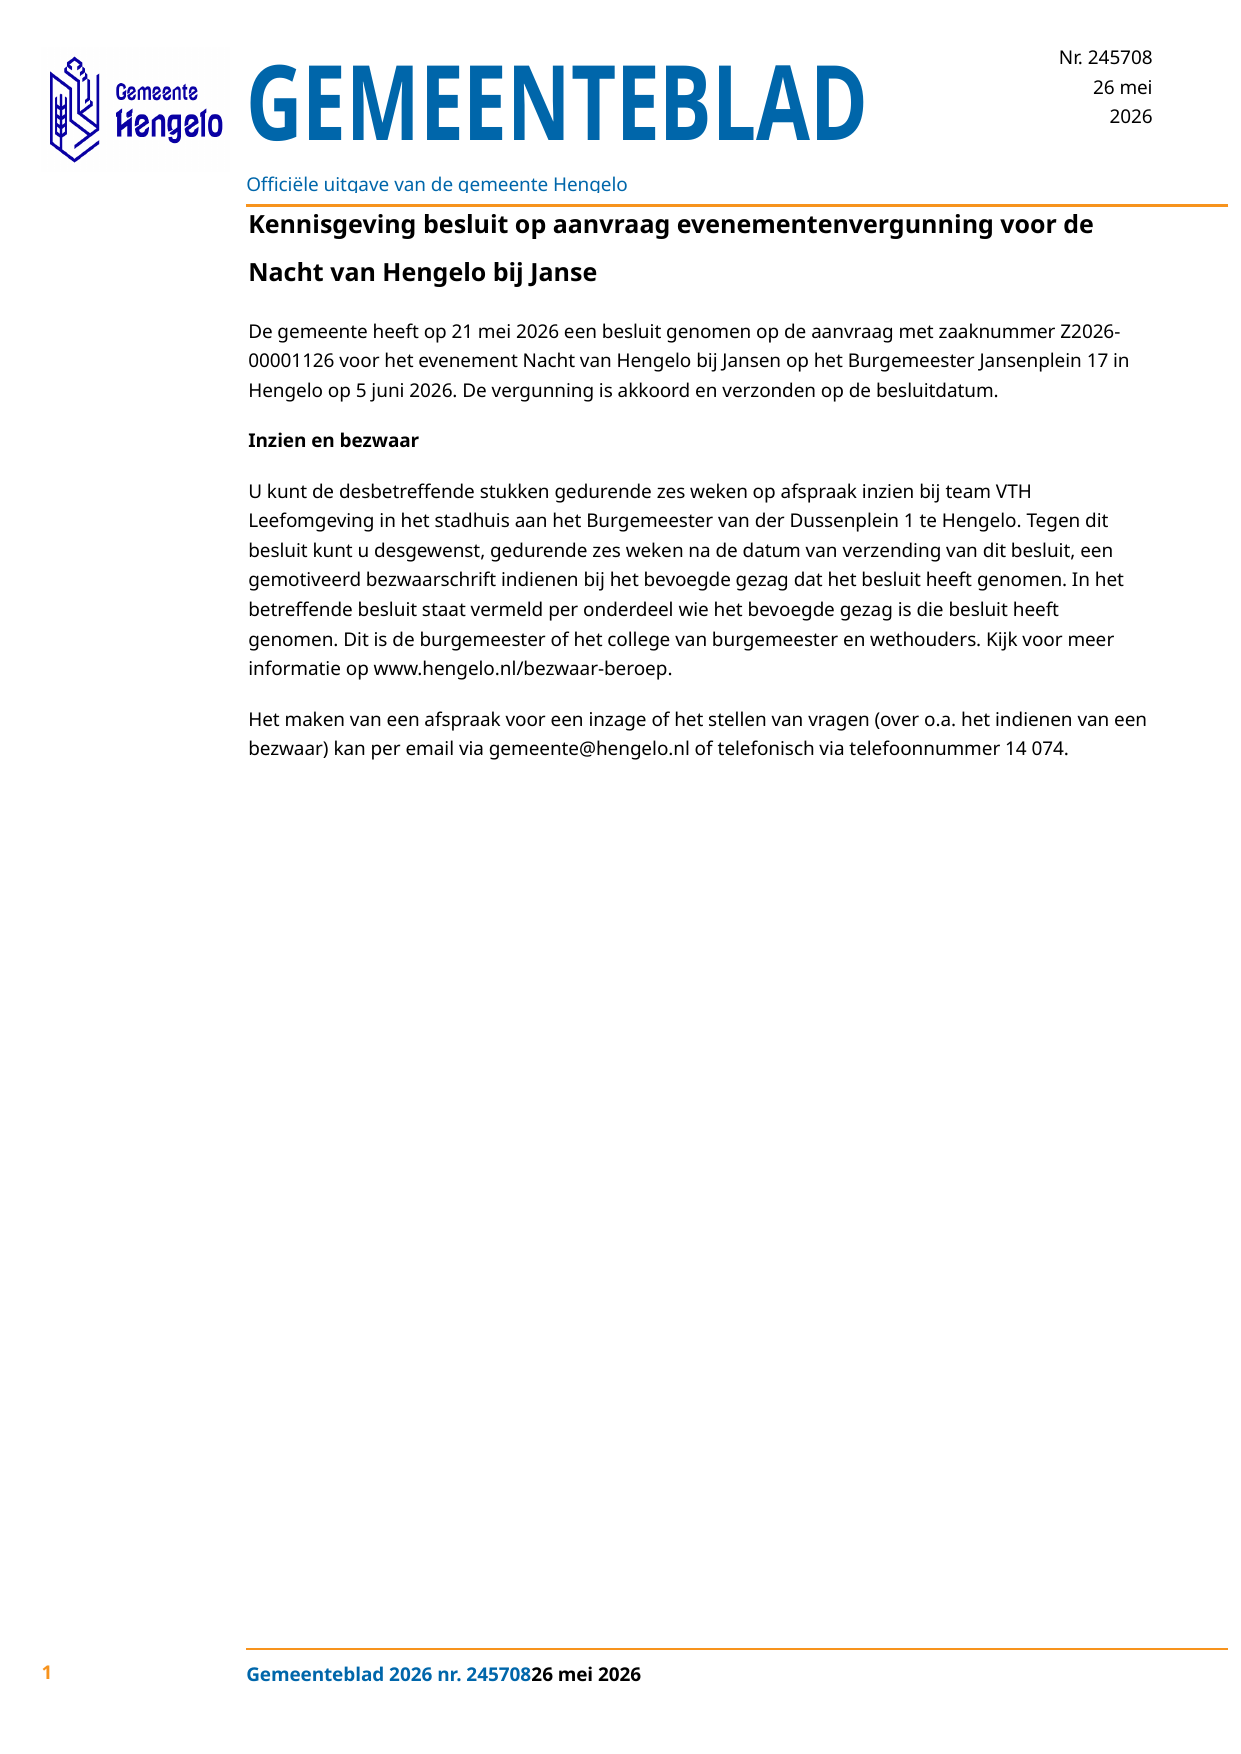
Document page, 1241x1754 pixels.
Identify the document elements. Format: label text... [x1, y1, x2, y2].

text Het maken van een afspraak voor een inzage of het stellen van vragen (over o.a. het indienen van een bezwaar) kan per email via gemeente@hengelo.nl of telefonisch via telefoonnummer 14 074. [248, 706, 1152, 761]
text Inzien en bezwaar [248, 427, 1152, 453]
text U kunt de desbetreffende stukken gedurende zes weken op afspraak inzien bij team VTH Leefomgeving in het stadhuis aan het Burgemeester van der Dussenplein 1 te Hengelo. Tegen dit besluit kunt u desgewenst, gedurende zes weken na de datum van verzending van dit besluit, een gemotiveerd bezwaarschrift indienen bij het bevoegde gezag dat het besluit heeft genomen. In het betreffende besluit staat vermeld per onderdeel wie het bevoegde gezag is die besluit heeft genomen. Dit is de burgemeester of het college van burgemeester en wethouders. Kijk voor meer informatie op www.hengelo.nl/bezwaar-beroep. [248, 478, 1152, 681]
picture [41, 47, 231, 172]
text Kennisgeving besluit op aanvraag evenementenvergunning voor de Nacht van Hengelo bij Janse [248, 207, 1152, 288]
text De gemeente heeft op 21 mei 2026 een besluit genomen op de aanvraag met zaaknummer Z2026-00001126 voor het evenement Nacht van Hengelo bij Jansen op het Burgemeester Jansenplein 17 in Hengelo op 5 juni 2026. De vergunning is akkoord en verzonden op de besluitdatum. [248, 318, 1152, 403]
